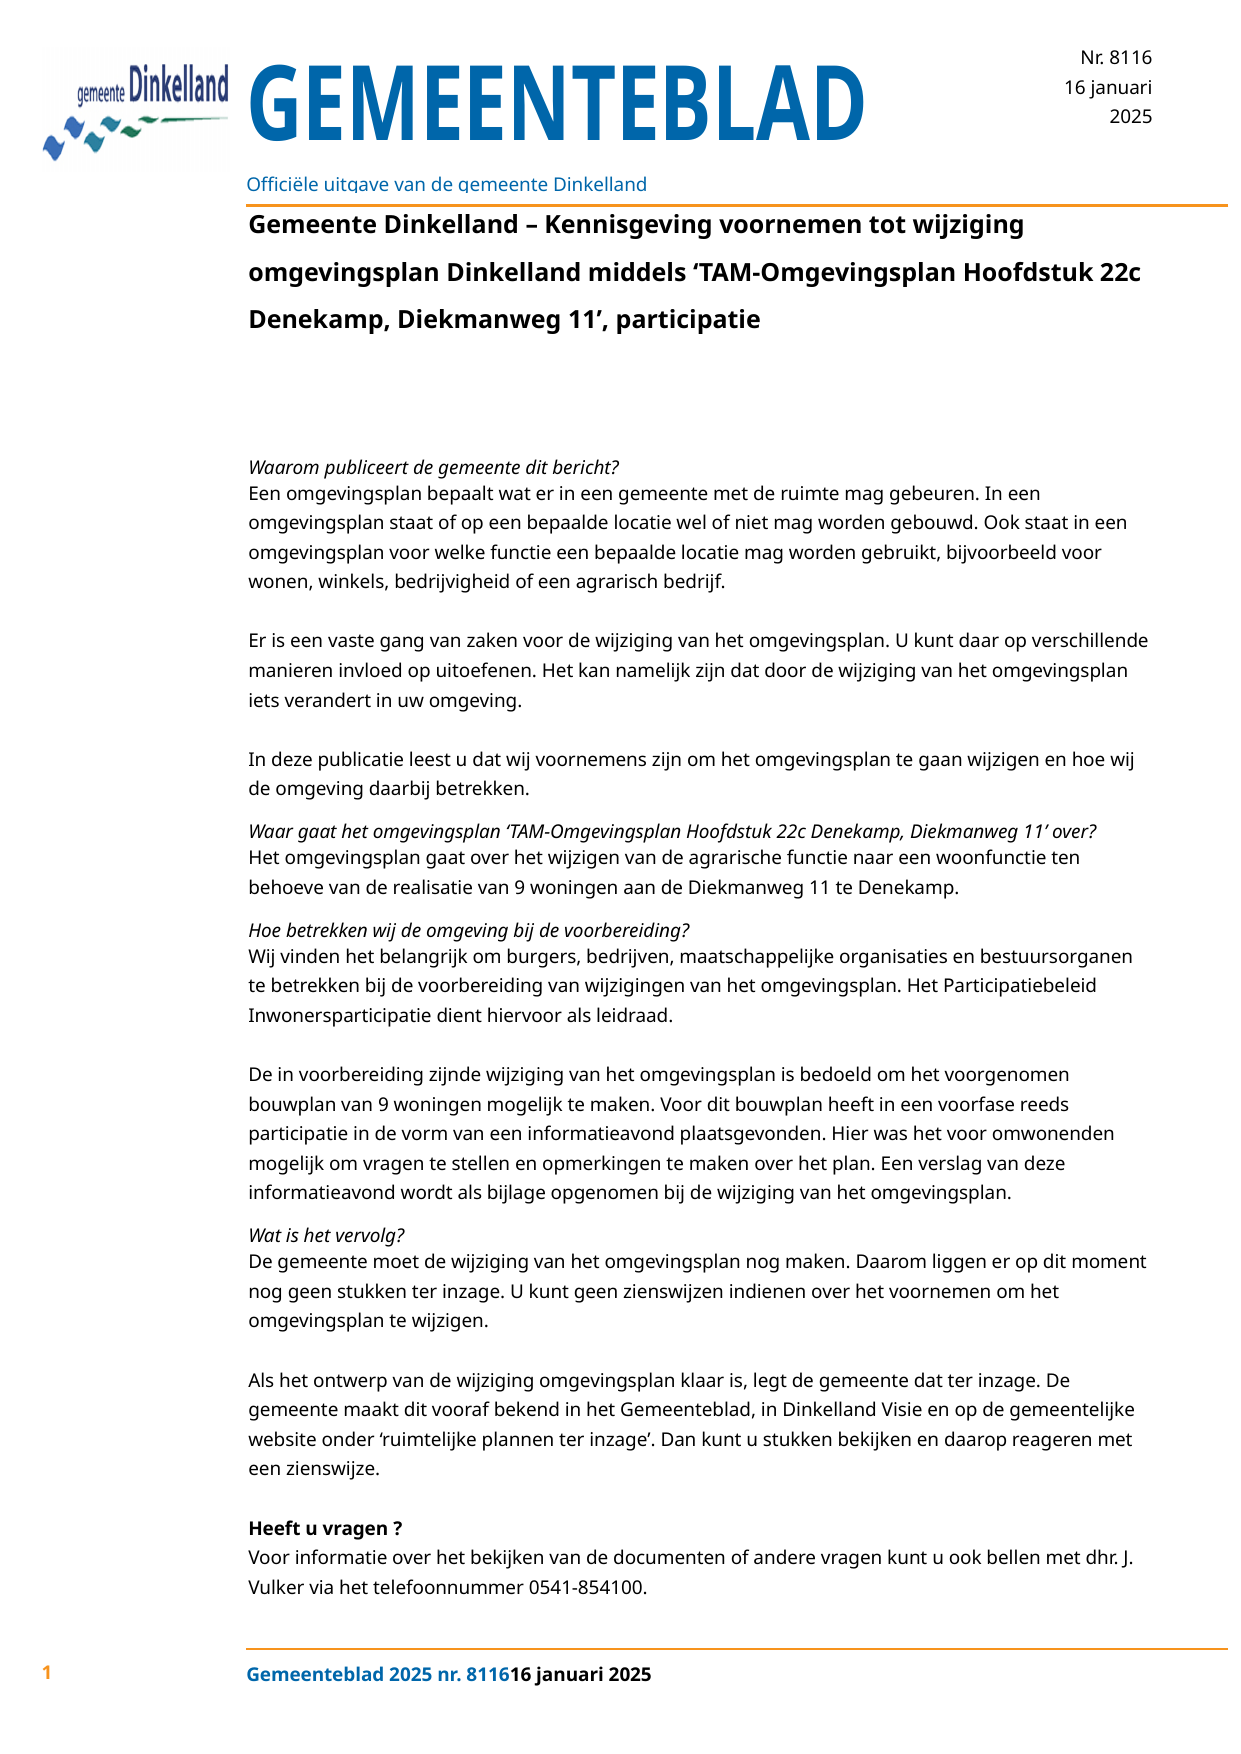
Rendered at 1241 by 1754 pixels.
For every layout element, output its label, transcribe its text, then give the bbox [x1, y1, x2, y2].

text Hoe betrekken wij de omgeving bij de voorbereiding? [248, 917, 1152, 943]
text Er is een vaste gang van zaken voor de wijziging van het omgevingsplan. U kunt daar op verschillende manieren invloed op uitoefenen. Het kan namelijk zijn dat door de wijziging van het omgevingsplan iets verandert in uw omgeving. [248, 628, 1152, 713]
text Het omgevingsplan gaat over het wijzigen van de agrarische functie naar een woonfunctie ten behoeve van de realisatie van 9 woningen aan de Diekmanweg 11 te Denekamp. [248, 844, 1152, 900]
text Heeft u vragen ? [248, 1515, 1152, 1540]
text De in voorbereiding zijnde wijziging van het omgevingsplan is bedoeld om het voorgenomen bouwplan van 9 woningen mogelijk te maken. Voor dit bouwplan heeft in een voorfase reeds participatie in de vorm van een informatieavond plaatsgevonden. Hier was het voor omwonenden mogelijk om vragen te stellen en opmerkingen te maken over het plan. Een verslag van deze informatieavond wordt als bijlage opgenomen bij de wijziging van het omgevingsplan. [248, 1061, 1152, 1205]
text Wat is het vervolg? [248, 1223, 1152, 1248]
text Als het ontwerp van de wijziging omgevingsplan klaar is, legt de gemeente dat ter inzage. De gemeente maakt dit vooraf bekend in het Gemeenteblad, in Dinkelland Visie en op de gemeentelijke website onder ‘ruimtelijke plannen ter inzage’. Dan kunt u stukken bekijken en daarop reageren met een zienswijze. [248, 1367, 1152, 1481]
text Waar gaat het omgevingsplan ‘TAM-Omgevingsplan Hoofdstuk 22c Denekamp, Diekmanweg 11’ over? [248, 819, 1152, 844]
text Een omgevingsplan bepaalt wat er in een gemeente met de ruimte mag gebeuren. In een omgevingsplan staat of op een bepaalde locatie wel of niet mag worden gebouwd. Ook staat in een omgevingsplan voor welke functie een bepaalde locatie mag worden gebruikt, bijvoorbeeld voor wonen, winkels, bedrijvigheid of een agrarisch bedrijf. [248, 480, 1152, 594]
text Waarom publiceert de gemeente dit bericht? [248, 454, 1152, 480]
text Wij vinden het belangrijk om burgers, bedrijven, maatschappelijke organisaties en bestuursorganen te betrekken bij de voorbereiding van wijzigingen van het omgevingsplan. Het Participatiebeleid Inwonersparticipatie dient hiervoor als leidraad. [248, 943, 1152, 1028]
picture [41, 47, 231, 172]
text De gemeente moet de wijziging van het omgevingsplan nog maken. Daarom liggen er op dit moment nog geen stukken ter inzage. U kunt geen zienswijzen indienen over het voornemen om het omgevingsplan te wijzigen. [248, 1248, 1152, 1333]
text In deze publicatie leest u dat wij voornemens zijn om het omgevingsplan te gaan wijzigen en hoe wij de omgeving daarbij betrekken. [248, 746, 1152, 801]
text Voor informatie over het bekijken van de documenten of andere vragen kunt u ook bellen met dhr. J. Vulker via het telefoonnummer 0541-854100. [248, 1544, 1152, 1599]
text Gemeente Dinkelland – Kennisgeving voornemen tot wijziging omgevingsplan Dinkelland middels ‘TAM-Omgevingsplan Hoofdstuk 22c Denekamp, Diekmanweg 11’, participatie [248, 207, 1152, 336]
